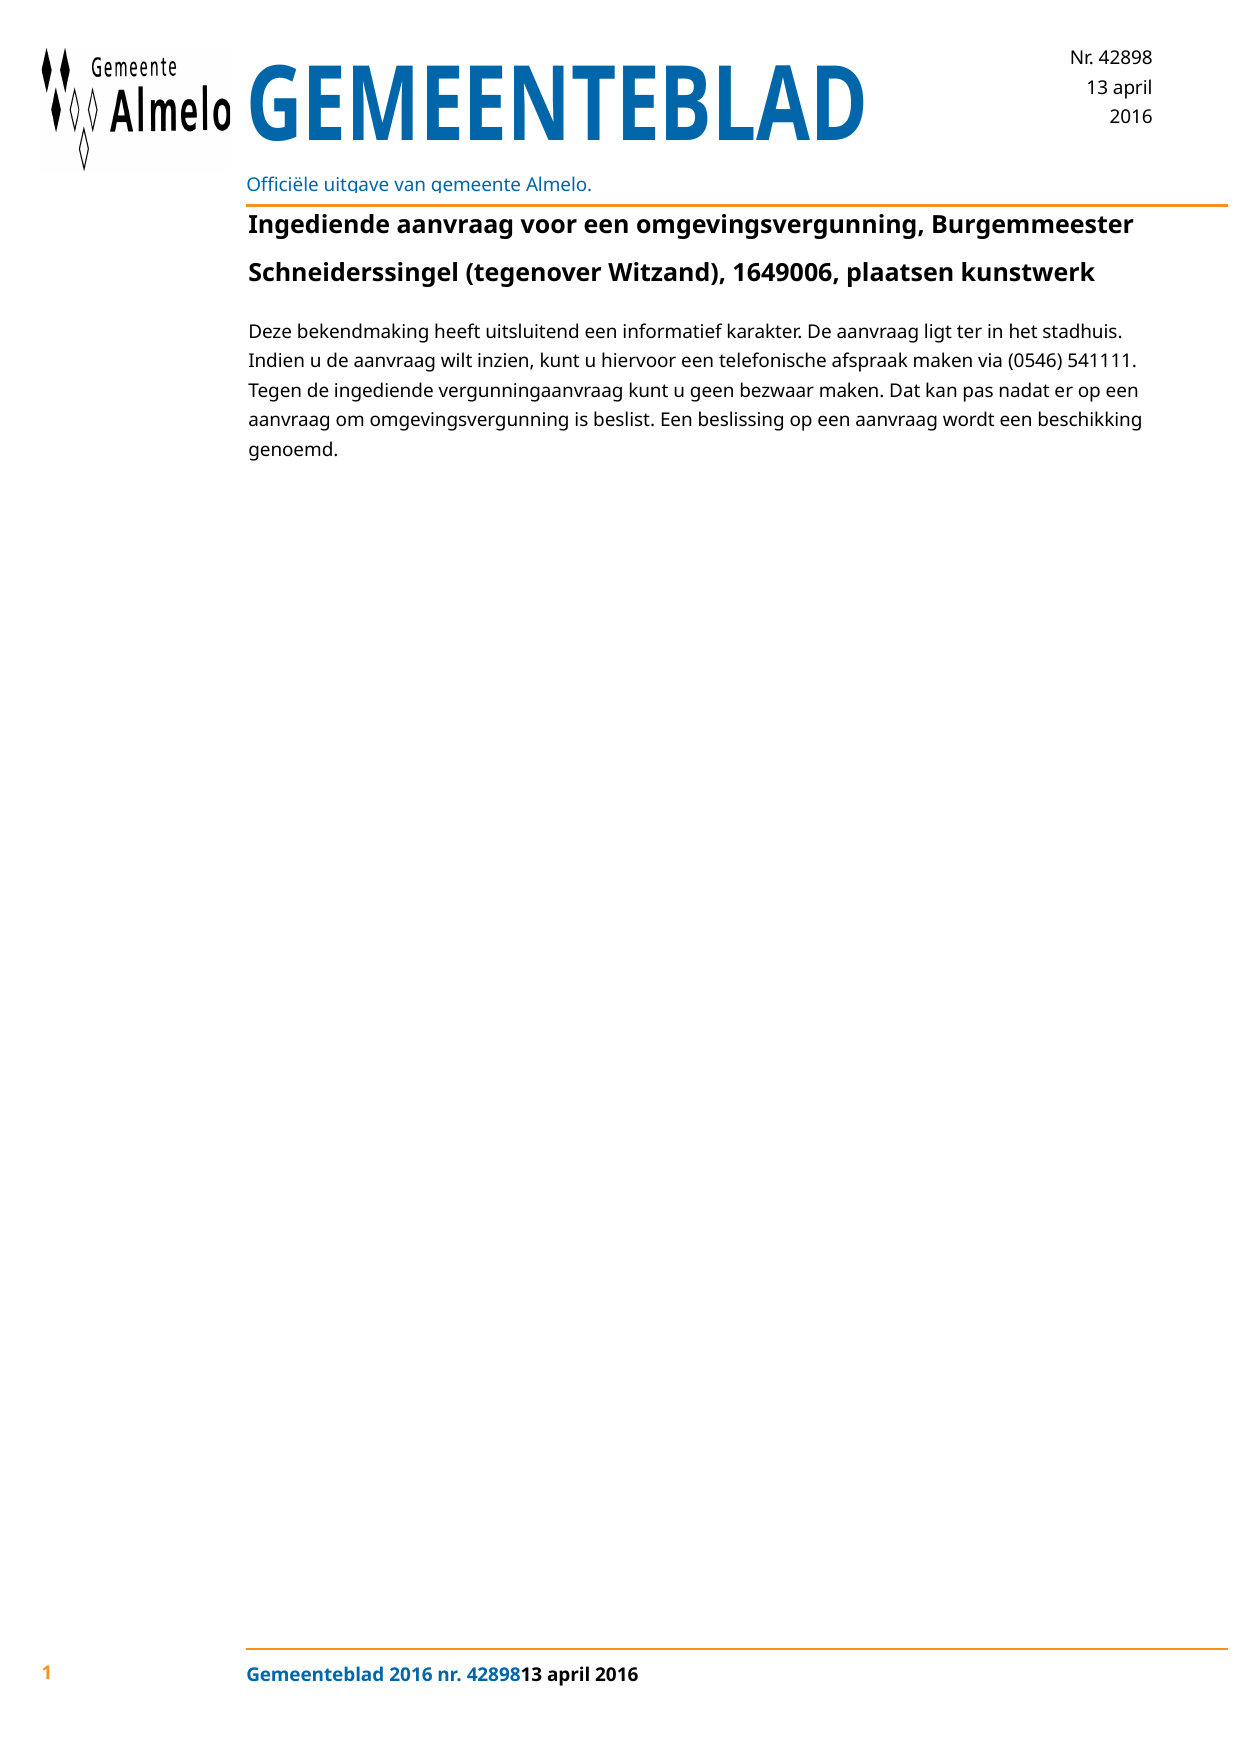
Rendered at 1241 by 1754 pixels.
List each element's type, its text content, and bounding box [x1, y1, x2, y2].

text Ingediende aanvraag voor een omgevingsvergunning, Burgemmeester Schneiderssingel (tegenover Witzand), 1649006, plaatsen kunstwerk [248, 207, 1152, 288]
picture [41, 47, 231, 172]
text Deze bekendmaking heeft uitsluitend een informatief karakter. De aanvraag ligt ter in het stadhuis. Indien u de aanvraag wilt inzien, kunt u hiervoor een telefonische afspraak maken via (0546) 541111. Tegen de ingediende vergunningaanvraag kunt u geen bezwaar maken. Dat kan pas nadat er op een aanvraag om omgevingsvergunning is beslist. Een beslissing op een aanvraag wordt een beschikking genoemd. [248, 318, 1152, 462]
